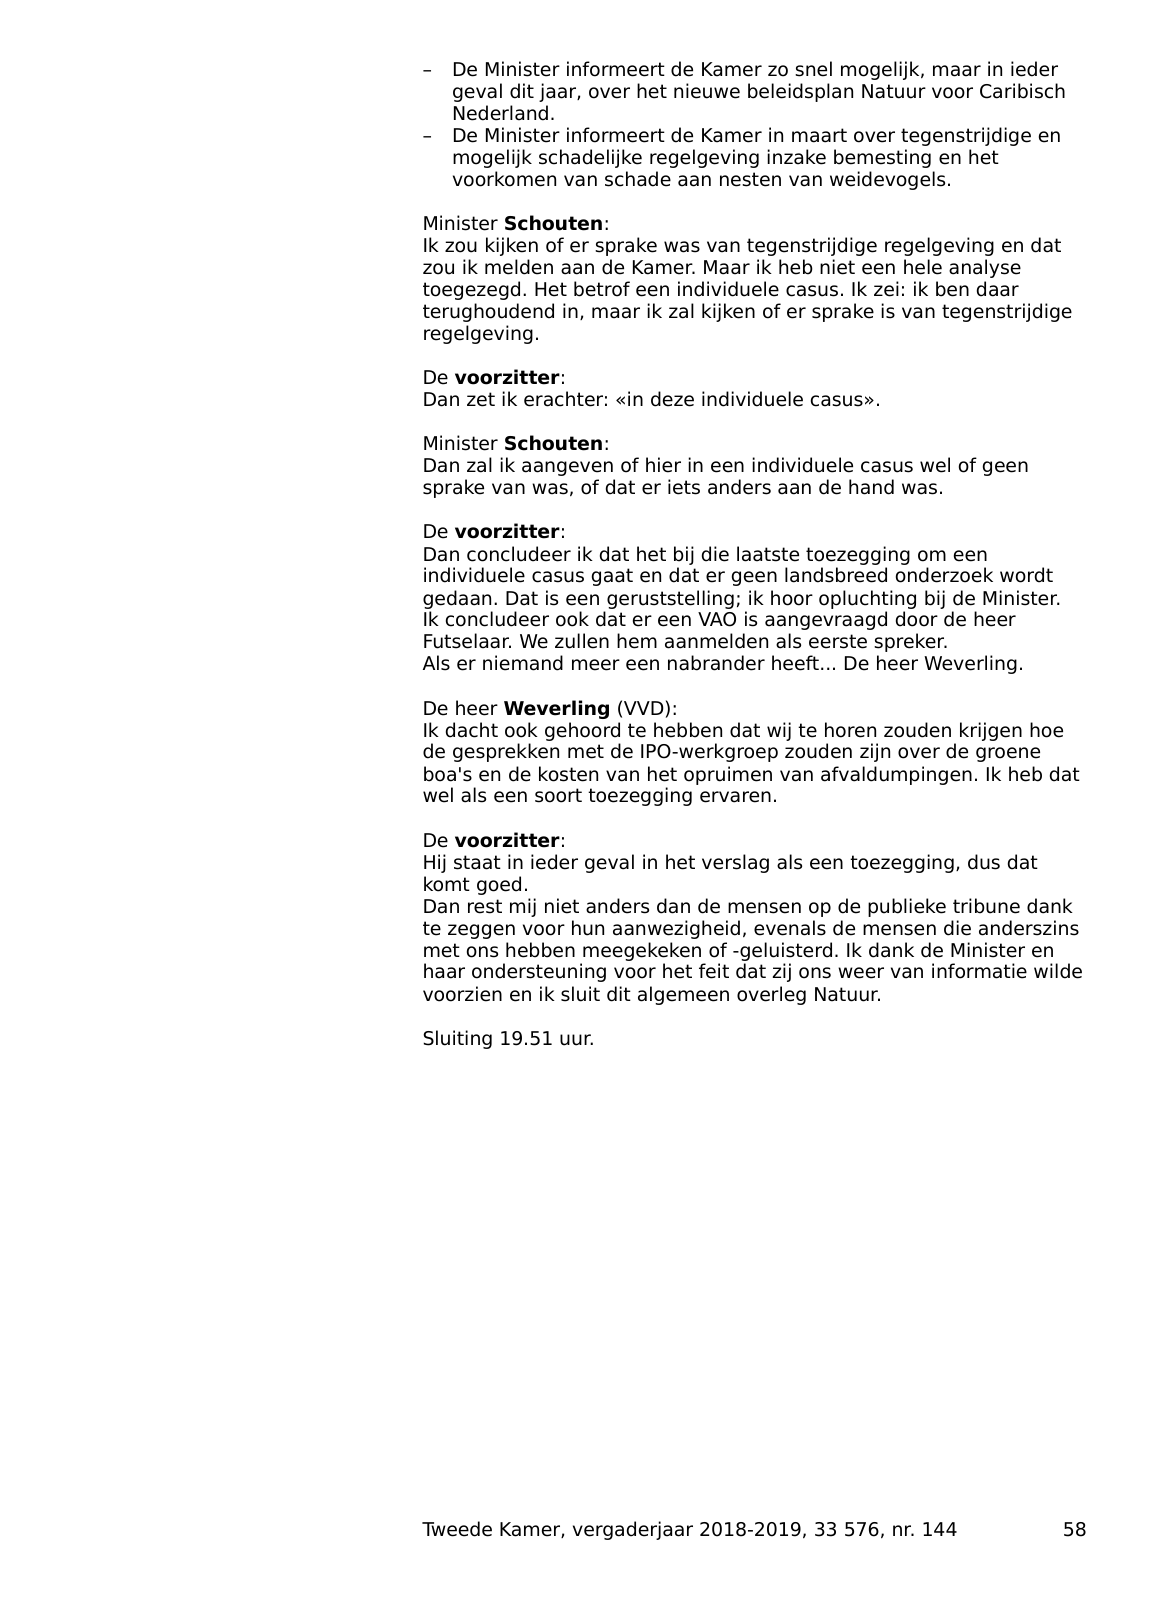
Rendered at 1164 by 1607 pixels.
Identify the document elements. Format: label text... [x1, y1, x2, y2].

text De voorzitter: [422, 829, 1087, 852]
text Dan concludeer ik dat het bij die laatste toezegging om een individuele casus gaat en dat er geen landsbreed onderzoek wordt gedaan. Dat is een geruststelling; ik hoor opluchting bij de Minister. [422, 543, 1087, 609]
text – De Minister informeert de Kamer in maart over tegenstrijdige en mogelijk schadelijke regelgeving inzake bemesting en het voorkomen van schade aan nesten van weidevogels. [422, 125, 1087, 191]
text Ik zou kijken of er sprake was van tegenstrijdige regelgeving en dat zou ik melden aan de Kamer. Maar ik heb niet een hele analyse toegezegd. Het betrof een individuele casus. Ik zei: ik ben daar terughoudend in, maar ik zal kijken of er sprake is van tegenstrijdige regelgeving. [422, 235, 1087, 345]
text Hij staat in ieder geval in het verslag als een toezegging, dus dat komt goed. [422, 852, 1087, 896]
text – De Minister informeert de Kamer zo snel mogelijk, maar in ieder geval dit jaar, over het nieuwe beleidsplan Natuur voor Caribisch Nederland. [422, 59, 1087, 125]
text Sluiting 19.51 uur. [422, 1028, 1087, 1049]
text Minister Schouten: [422, 433, 1087, 455]
text Als er niemand meer een nabrander heeft... De heer Weverling. [422, 653, 1087, 675]
text De voorzitter: [422, 521, 1087, 543]
text Minister Schouten: [422, 213, 1087, 235]
text Ik dacht ook gehoord te hebben dat wij te horen zouden krijgen hoe de gesprekken met de IPO-werkgroep zouden zijn over de groene boa's en de kosten van het opruimen van afvaldumpingen. Ik heb dat wel als een soort toezegging ervaren. [422, 719, 1087, 807]
text Dan rest mij niet anders dan de mensen op de publieke tribune dank te zeggen voor hun aanwezigheid, evenals de mensen die anderszins met ons hebben meegekeken of -geluisterd. Ik dank de Minister en haar ondersteuning voor het feit dat zij ons weer van informatie wilde voorzien en ik sluit dit algemeen overleg Natuur. [422, 896, 1087, 1005]
text Ik concludeer ook dat er een VAO is aangevraagd door de heer Futselaar. We zullen hem aanmelden als eerste spreker. [422, 609, 1087, 653]
text De heer Weverling (VVD): [422, 697, 1087, 719]
text Dan zal ik aangeven of hier in een individuele casus wel of geen sprake van was, of dat er iets anders aan de hand was. [422, 455, 1087, 499]
text De voorzitter: [422, 367, 1087, 389]
text Dan zet ik erachter: «in deze individuele casus». [422, 389, 1087, 411]
